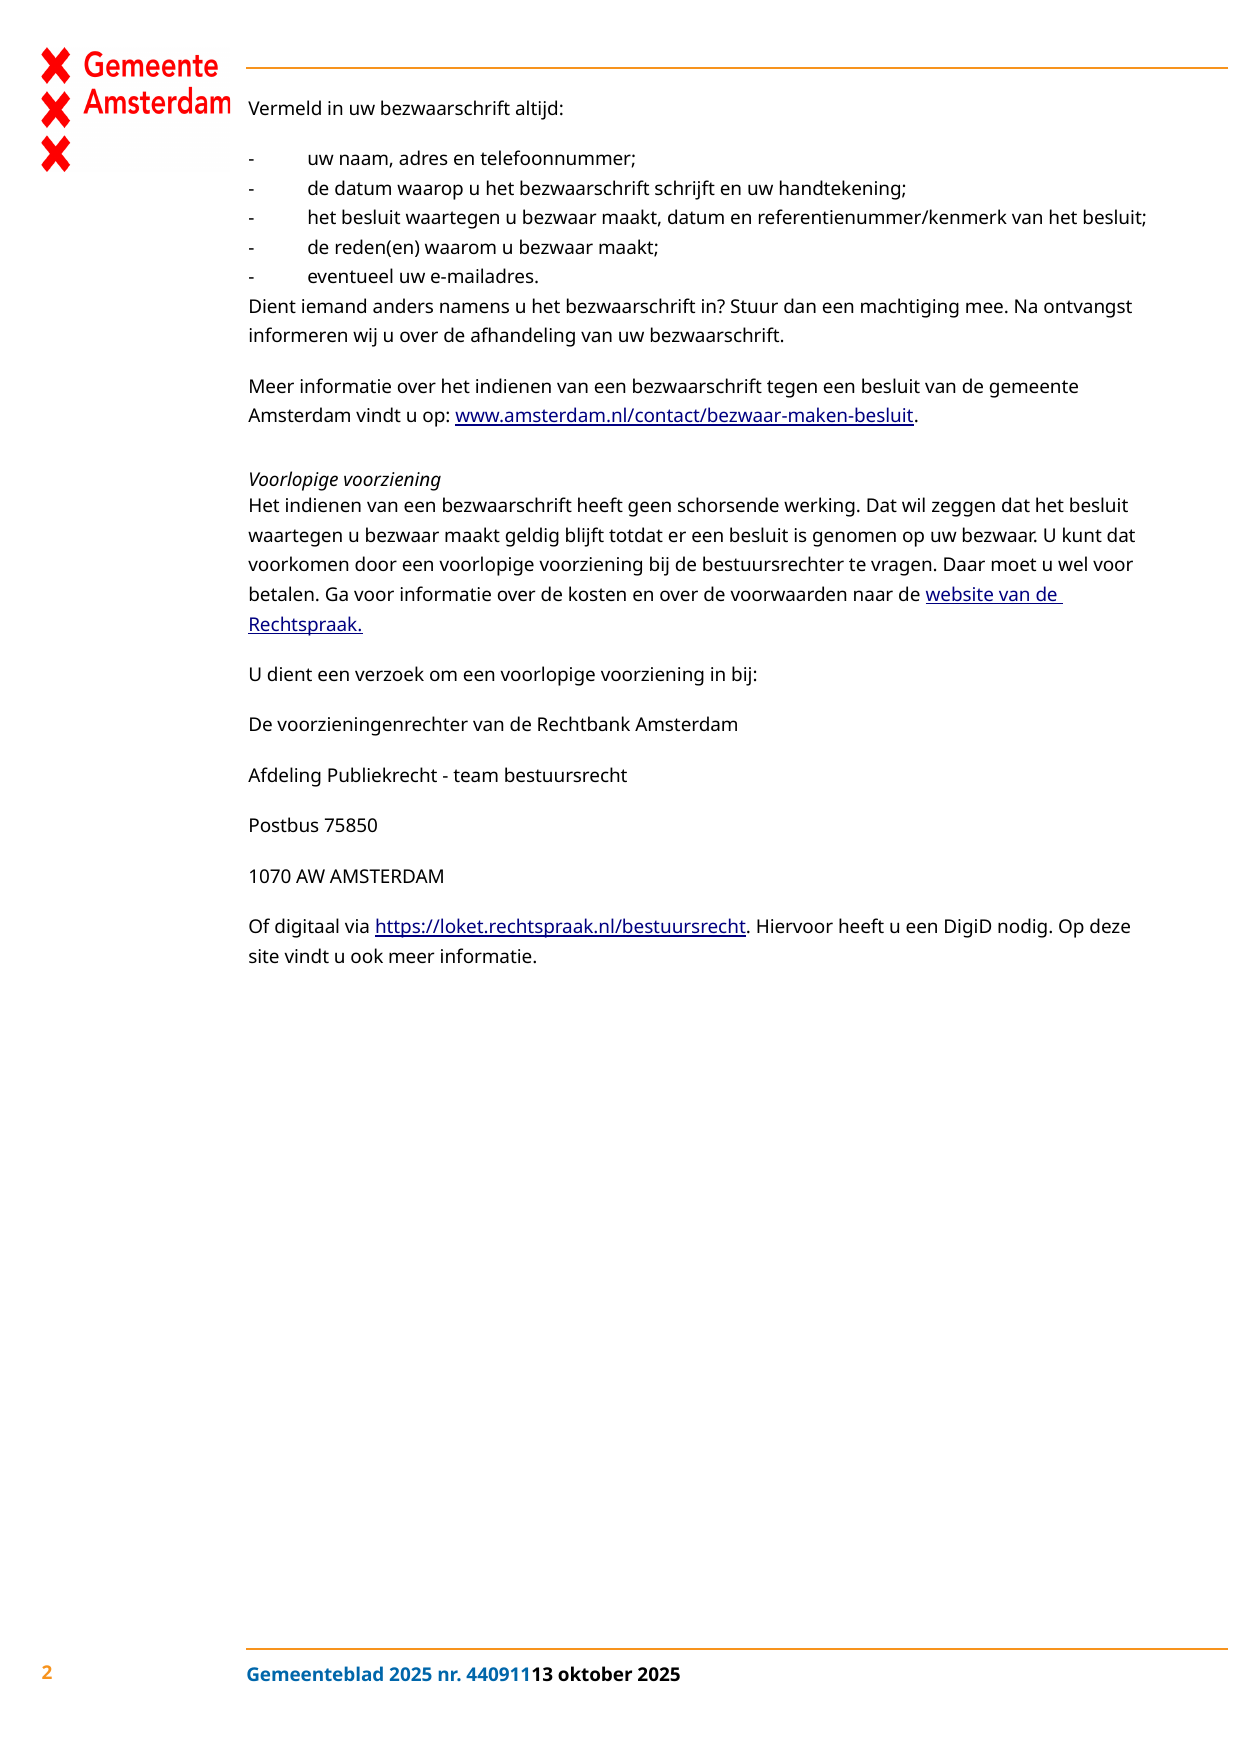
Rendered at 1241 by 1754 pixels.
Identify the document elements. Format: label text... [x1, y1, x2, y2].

text U dient een verzoek om een voorlopige voorziening in bij: [248, 661, 1152, 687]
list uw naam, adres en telefoonnummer; [248, 145, 1152, 171]
text Dient iemand anders namens u het bezwaarschrift in? Stuur dan een machtiging mee. Na ontvangst informeren wij u over de afhandeling van uw bezwaarschrift. [248, 293, 1152, 348]
text Of digitaal via https://loket.rechtspraak.nl/bestuursrecht. Hiervoor heeft u een DigiD nodig. Op deze site vindt u ook meer informatie. [248, 913, 1152, 968]
text 1070 AW AMSTERDAM [248, 863, 1152, 888]
text Afdeling Publiekrecht - team bestuursrecht [248, 762, 1152, 788]
text Voorlopige voorziening [248, 467, 1152, 492]
list de reden(en) waarom u bezwaar maakt; [248, 234, 1152, 260]
text Het indienen van een bezwaarschrift heeft geen schorsende werking. Dat wil zeggen dat het besluit waartegen u bezwaar maakt geldig blijft totdat er een besluit is genomen op uw bezwaar. U kunt dat voorkomen door een voorlopige voorziening bij de bestuursrechter te vragen. Daar moet u wel voor betalen. Ga voor informatie over de kosten en over de voorwaarden naar de website van de Rechtspraak. [248, 492, 1152, 636]
list het besluit waartegen u bezwaar maakt, datum en referentienummer/kenmerk van het besluit; [248, 204, 1152, 230]
text Meer informatie over het indienen van een bezwaarschrift tegen een besluit van de gemeente Amsterdam vindt u op: www.amsterdam.nl/contact/bezwaar-maken-besluit. [248, 373, 1152, 428]
list eventueel uw e-mailadres. [248, 263, 1152, 289]
text Vermeld in uw bezwaarschrift altijd: [248, 95, 1152, 121]
picture [41, 47, 231, 172]
list de datum waarop u het bezwaarschrift schrijft en uw handtekening; [248, 175, 1152, 201]
text De voorzieningenrechter van de Rechtbank Amsterdam [248, 712, 1152, 737]
text Postbus 75850 [248, 812, 1152, 838]
